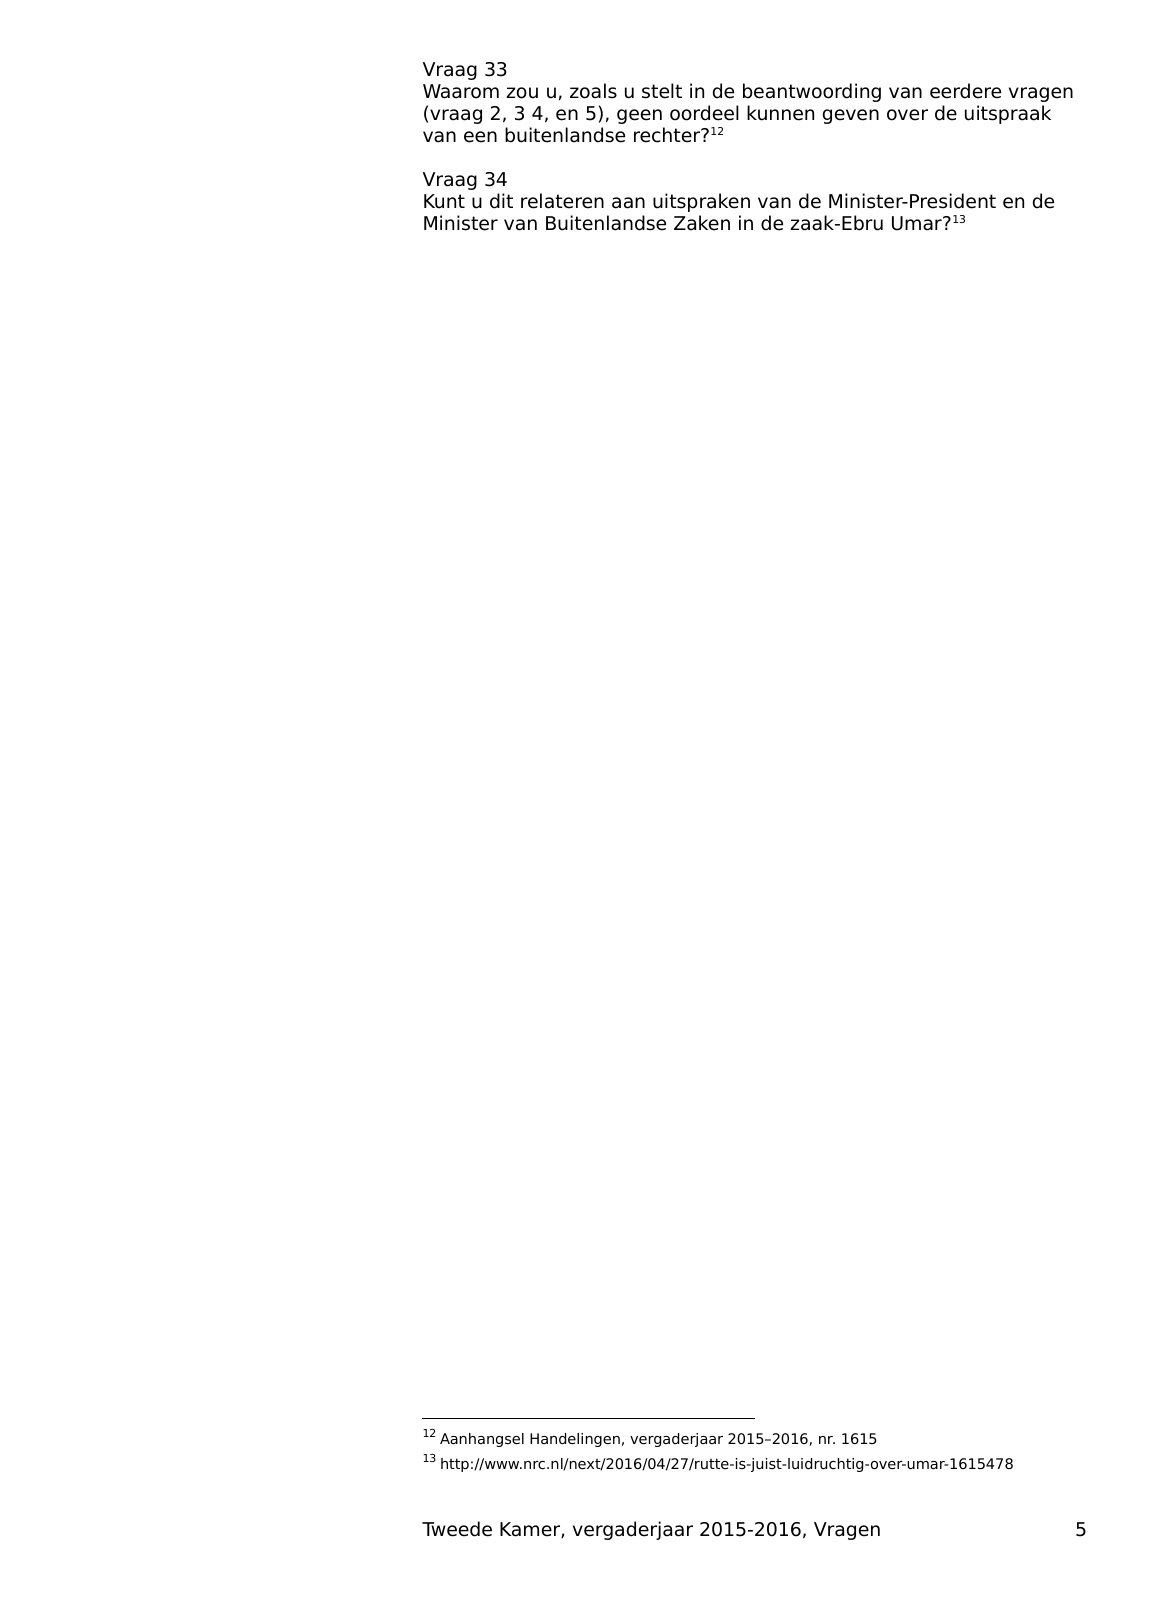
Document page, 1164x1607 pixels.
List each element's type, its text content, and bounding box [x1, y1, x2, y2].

text Vraag 34 [422, 169, 1087, 191]
text Aanhangsel Handelingen, vergaderjaar 2015–2016, nr. 1615 [422, 1427, 1087, 1449]
text http://www.nrc.nl/next/2016/04/27/rutte-is-juist-luidruchtig-over-umar-1615478 [422, 1452, 1087, 1474]
text Vraag 33 [422, 59, 1087, 81]
text Kunt u dit relateren aan uitspraken van de Minister-President en de Minister van Buitenlandse Zaken in de zaak-Ebru Umar? [422, 191, 1087, 235]
text Waarom zou u, zoals u stelt in de beantwoording van eerdere vragen (vraag 2, 3 4, en 5), geen oordeel kunnen geven over de uitspraak van een buitenlandse rechter? [422, 81, 1087, 147]
